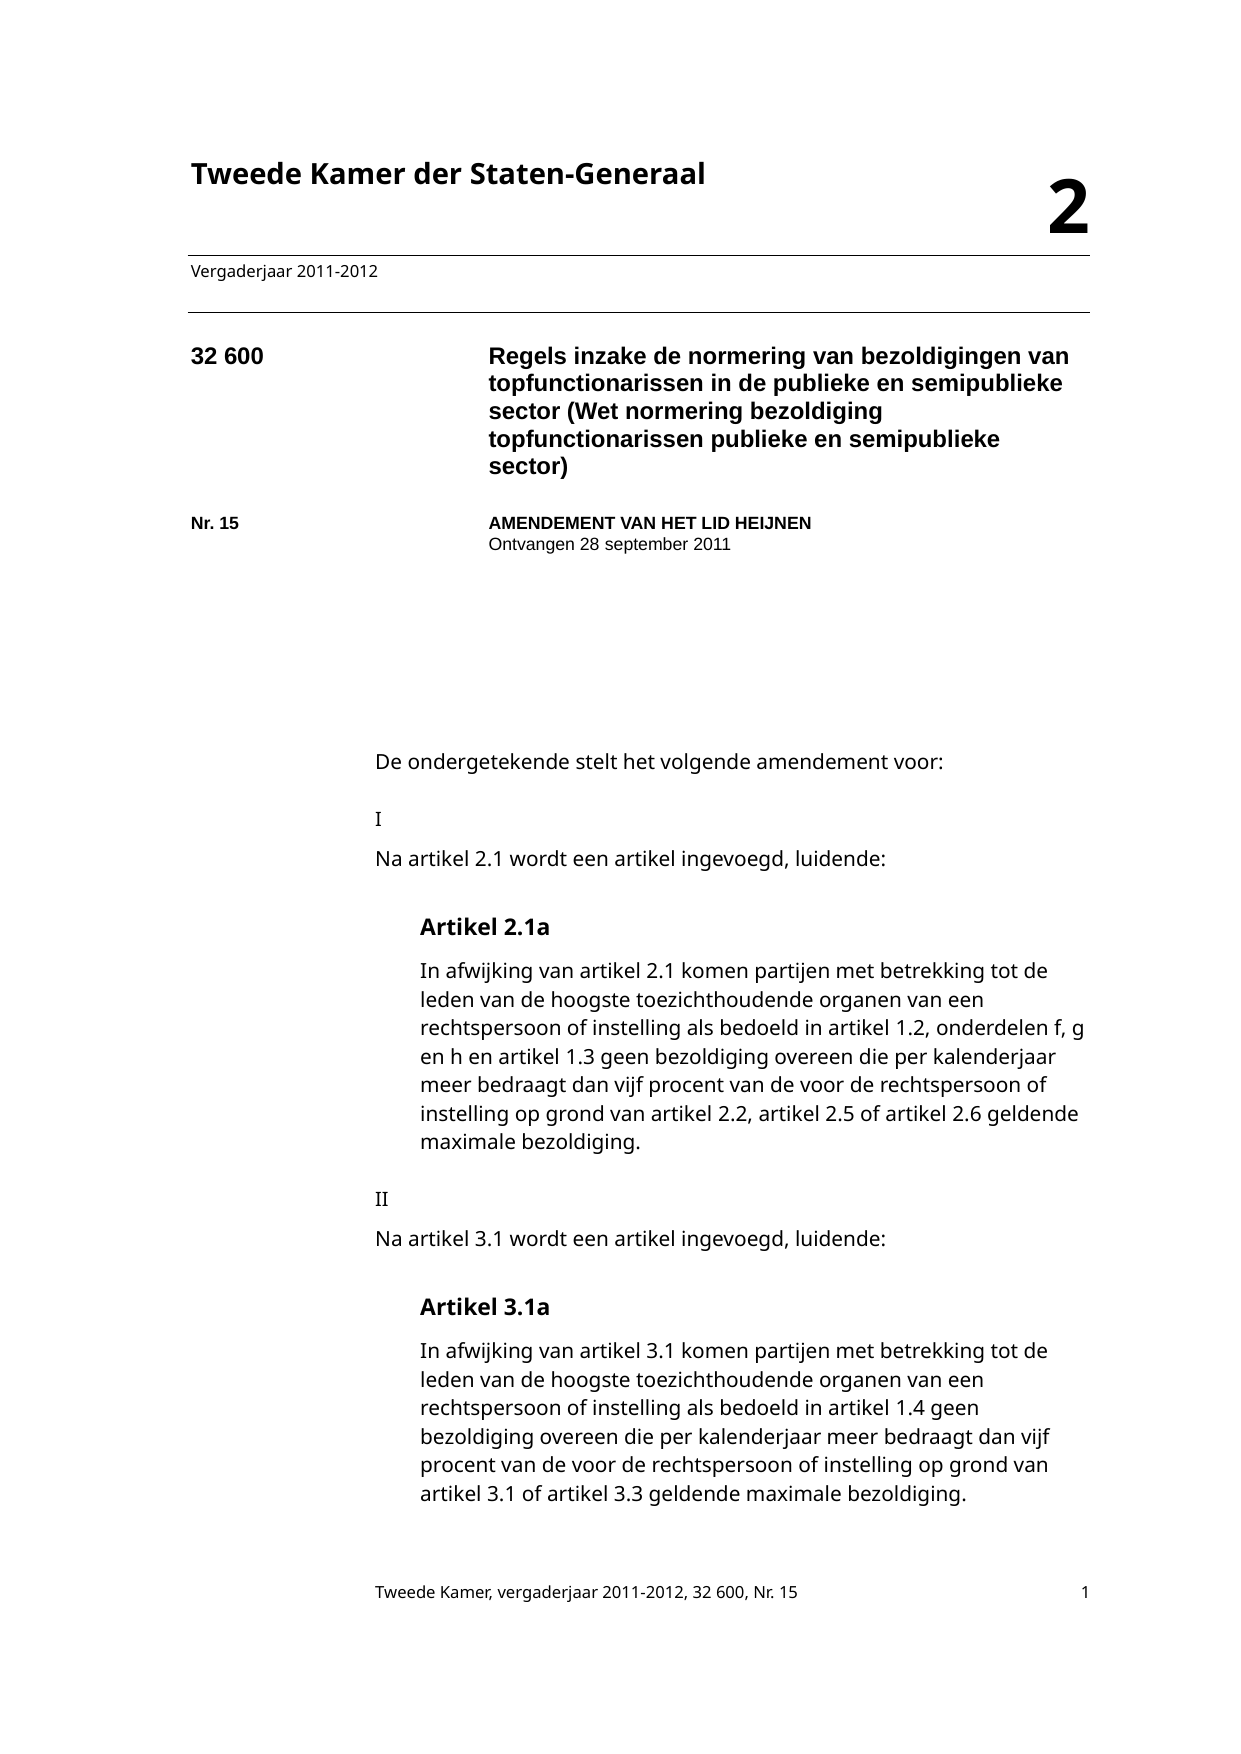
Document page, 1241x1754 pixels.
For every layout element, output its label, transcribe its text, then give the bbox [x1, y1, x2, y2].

text I [375, 806, 1090, 833]
table_cell [485, 313, 1090, 339]
table_cell Nr. 15 [188, 510, 485, 629]
table_header Tweede Kamer der Staten-Generaal [188, 150, 909, 255]
text De ondergetekende stelt het volgende amendement voor: [375, 747, 1090, 776]
subtitle Artikel 3.1a [420, 1290, 1090, 1322]
text II [375, 1186, 1090, 1213]
text Na artikel 2.1 wordt een artikel ingevoegd, luidende: [375, 844, 1090, 873]
text In afwijking van artikel 3.1 komen partijen met betrekking tot de leden van de hoogste toezichthoudende organen van een rechtspersoon of instelling als bedoeld in artikel 1.4 geen bezoldiging overeen die per kalenderjaar meer bedraagt dan vijf procent van de voor de rechtspersoon of instelling op grond van artikel 3.1 of artikel 3.3 geldende maximale bezoldiging. [420, 1337, 1090, 1507]
table_cell [485, 256, 1090, 312]
text Na artikel 3.1 wordt een artikel ingevoegd, luidende: [375, 1224, 1090, 1253]
table_header 2 [910, 150, 1090, 255]
table_cell 32 600 [188, 339, 485, 510]
table_cell Vergaderjaar 2011-2012 [188, 256, 485, 312]
table_cell AMENDEMENT VAN HET LID HEIJNEN Ontvangen 28 september 2011 [485, 510, 1090, 629]
text In afwijking van artikel 2.1 komen partijen met betrekking tot de leden van de hoogste toezichthoudende organen van een rechtspersoon of instelling als bedoeld in artikel 1.2, onderdelen f, g en h en artikel 1.3 geen bezoldiging overeen die per kalenderjaar meer bedraagt dan vijf procent van de voor de rechtspersoon of instelling op grond van artikel 2.2, artikel 2.5 of artikel 2.6 geldende maximale bezoldiging. [420, 957, 1090, 1156]
table_cell [188, 313, 485, 339]
subtitle Artikel 2.1a [420, 910, 1090, 942]
table_cell Regels inzake de normering van bezoldigingen van topfunctionarissen in de publieke en semipublieke sector (Wet normering bezoldiging topfunctionarissen publieke en semipublieke sector) [485, 339, 1090, 510]
